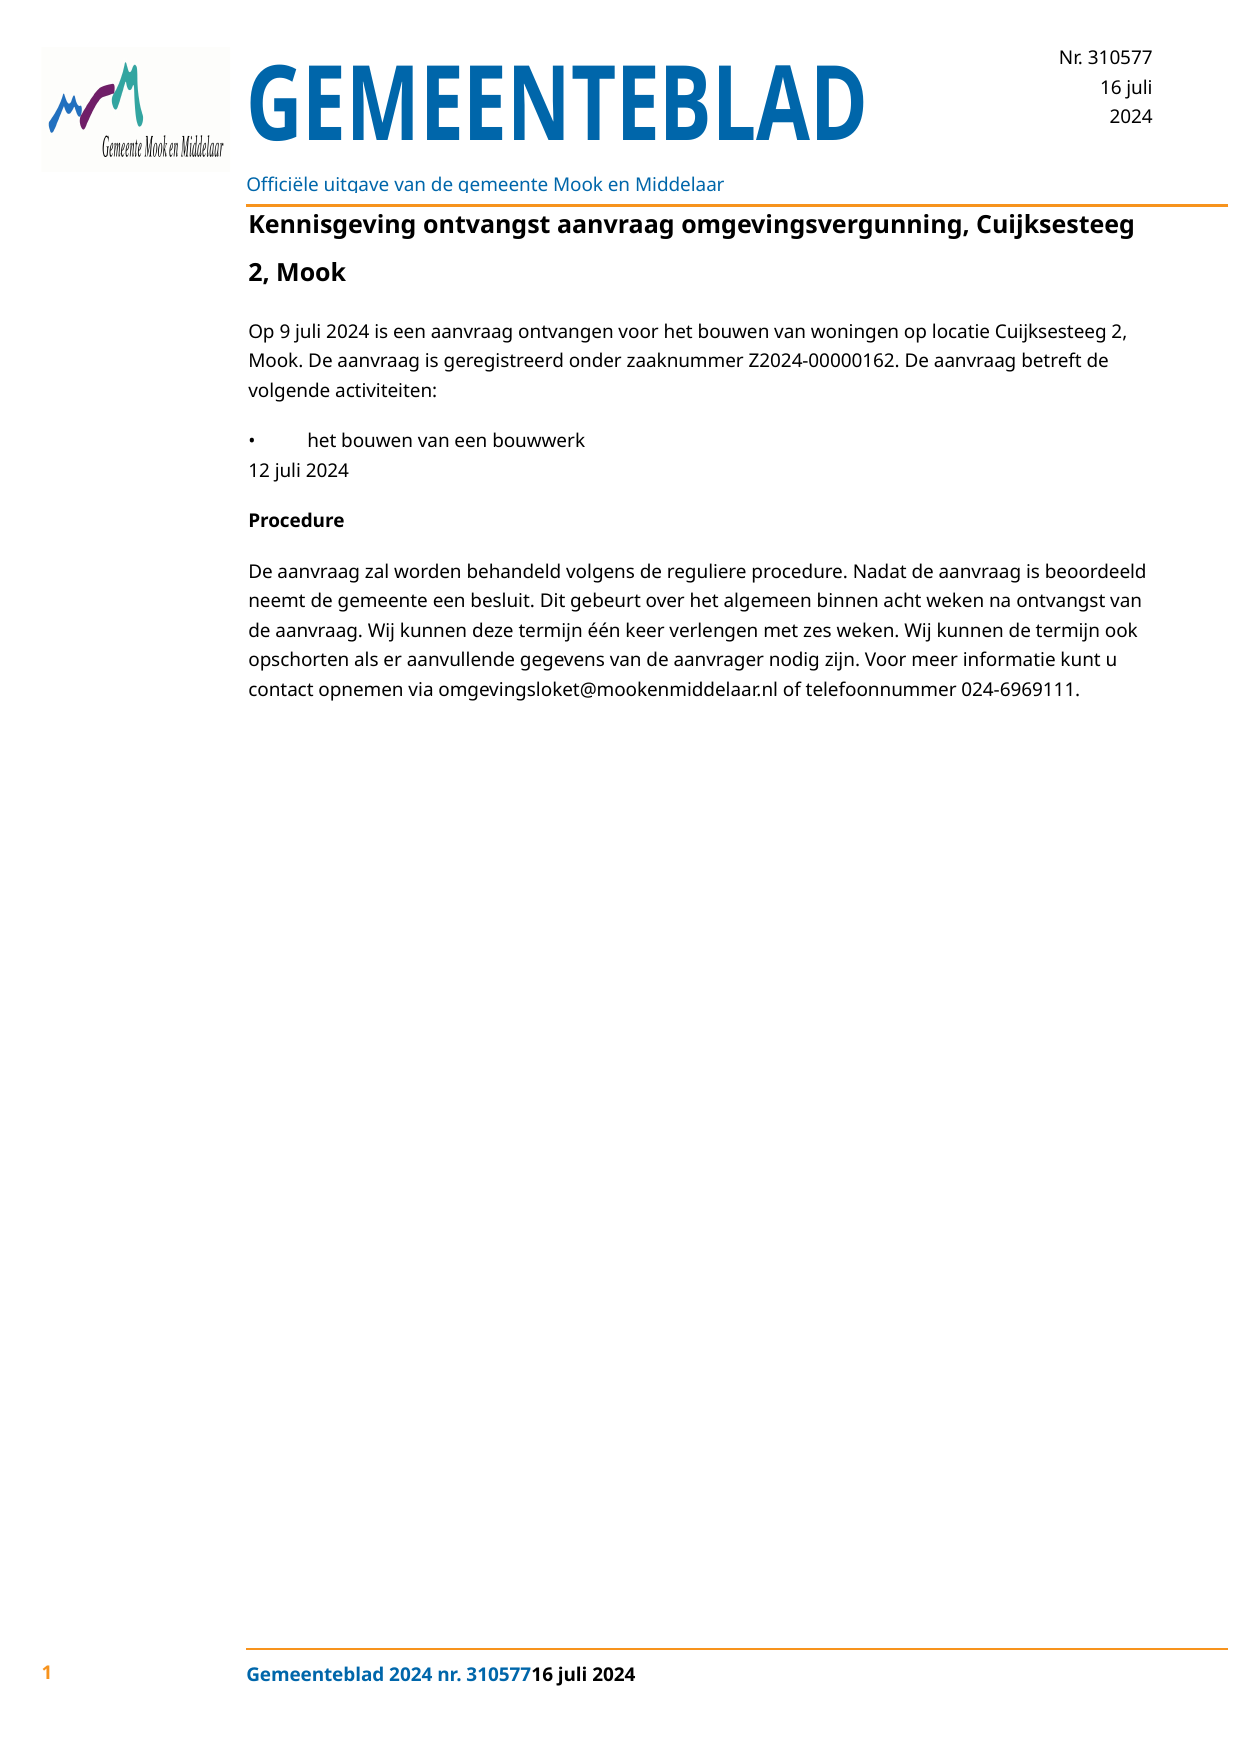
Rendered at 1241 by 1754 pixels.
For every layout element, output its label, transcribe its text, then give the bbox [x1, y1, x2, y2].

text Op 9 juli 2024 is een aanvraag ontvangen voor het bouwen van woningen op locatie Cuijksesteeg 2, Mook. De aanvraag is geregistreerd onder zaaknummer Z2024-00000162. De aanvraag betreft de volgende activiteiten: [248, 318, 1152, 403]
list het bouwen van een bouwwerk [248, 427, 1152, 453]
picture [41, 47, 231, 172]
text Procedure [248, 507, 1152, 533]
text De aanvraag zal worden behandeld volgens de reguliere procedure. Nadat de aanvraag is beoordeeld neemt de gemeente een besluit. Dit gebeurt over het algemeen binnen acht weken na ontvangst van de aanvraag. Wij kunnen deze termijn één keer verlengen met zes weken. Wij kunnen de termijn ook opschorten als er aanvullende gegevens van de aanvrager nodig zijn. Voor meer informatie kunt u contact opnemen via omgevingsloket@mookenmiddelaar.nl of telefoonnummer 024-6969111. [248, 558, 1152, 702]
text Kennisgeving ontvangst aanvraag omgevingsvergunning, Cuijksesteeg 2, Mook [248, 207, 1152, 288]
text 12 juli 2024 [248, 457, 1152, 483]
